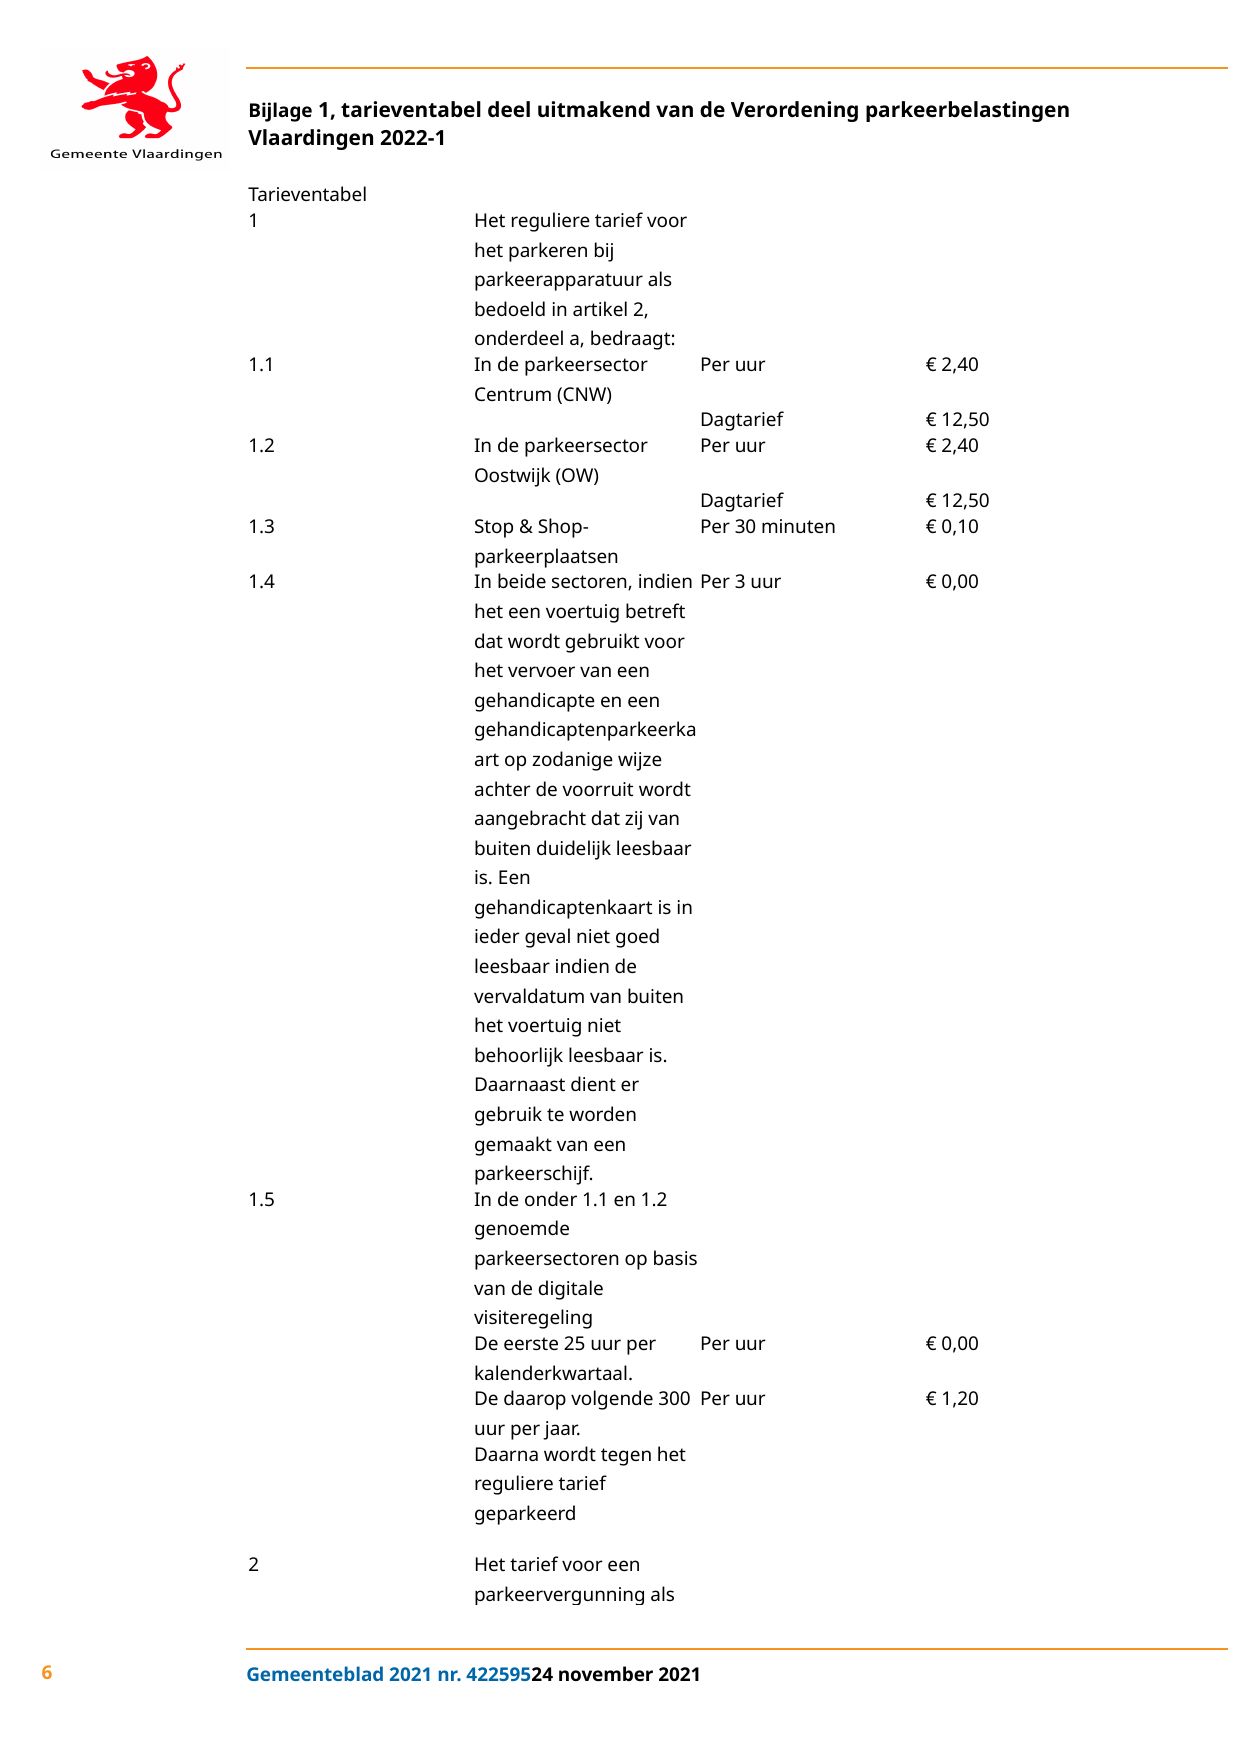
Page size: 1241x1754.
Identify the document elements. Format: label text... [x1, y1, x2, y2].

table_cell [474, 488, 700, 513]
table_cell [474, 407, 700, 432]
table_cell In de parkeersector Oostwijk (OW) [474, 432, 700, 488]
table_cell [248, 1330, 474, 1385]
table_cell Het reguliere tarief voor het parkeren bij parkeerapparatuur als bedoeld in artikel 2, onderdeel a, bedraagt: [474, 207, 700, 351]
table_cell Per uur [700, 432, 926, 488]
table_cell Per uur [700, 351, 926, 407]
table_cell Daarna wordt tegen het reguliere tarief geparkeerd [474, 1441, 700, 1526]
table_cell Dagtarief [700, 407, 926, 432]
table_cell 1.1 [248, 351, 474, 407]
table_cell € 12,50 [926, 407, 1152, 432]
table_cell [248, 1441, 474, 1526]
table_cell € 1,20 [926, 1385, 1152, 1441]
text Bijlage 1, tarieventabel deel uitmakend van de Verordening parkeerbelastingen Vlaardingen 2022-1 [248, 95, 1152, 152]
picture [41, 47, 231, 172]
table_cell Dagtarief [700, 488, 926, 513]
table_cell In beide sectoren, indien het een voertuig betreft dat wordt gebruikt voor het vervoer van een gehandicapte en een gehandicaptenparkeerkaart op zodanige wijze achter de voorruit wordt aangebracht dat zij van buiten duidelijk leesbaar is. Een gehandicaptenkaart is in ieder geval niet goed leesbaar indien de vervaldatum van buiten het voertuig niet behoorlijk leesbaar is. Daarnaast dient er gebruik te worden gemaakt van een parkeerschijf. [474, 569, 700, 1186]
table_cell € 0,10 [926, 513, 1152, 569]
table_cell [700, 1526, 926, 1551]
table_cell € 0,00 [926, 569, 1152, 1186]
table_cell 1.2 [248, 432, 474, 488]
table_cell [926, 1186, 1152, 1330]
table_cell Per 30 minuten [700, 513, 926, 569]
table_cell 1.5 [248, 1186, 474, 1330]
table_cell € 2,40 [926, 351, 1152, 407]
table_header Tarieventabel [248, 181, 1152, 207]
table_cell [248, 488, 474, 513]
table_cell [474, 1526, 700, 1551]
table_cell [926, 1441, 1152, 1526]
table_cell Per 3 uur [700, 569, 926, 1186]
table_cell [248, 1526, 474, 1551]
table_cell 2 [248, 1551, 474, 1604]
table_cell [926, 1551, 1152, 1604]
table_cell [700, 1186, 926, 1330]
table_cell 1.4 [248, 569, 474, 1186]
table_cell € 12,50 [926, 488, 1152, 513]
table_cell [700, 1441, 926, 1526]
table_cell 1 [248, 207, 474, 351]
table_cell [926, 1526, 1152, 1551]
table_cell [700, 207, 926, 351]
table_cell De daarop volgende 300 uur per jaar. [474, 1385, 700, 1441]
table_cell Per uur [700, 1330, 926, 1385]
table_cell 1.3 [248, 513, 474, 569]
table_cell In de onder 1.1 en 1.2 genoemde parkeersectoren op basis van de digitale visiteregeling [474, 1186, 700, 1330]
table_cell [926, 207, 1152, 351]
table_cell In de parkeersector Centrum (CNW) [474, 351, 700, 407]
table_cell [248, 407, 474, 432]
table_cell [700, 1551, 926, 1604]
table_cell Per uur [700, 1385, 926, 1441]
table_cell € 0,00 [926, 1330, 1152, 1385]
table_cell Stop & Shop-parkeerplaatsen [474, 513, 700, 569]
table_cell € 2,40 [926, 432, 1152, 488]
table_cell Het tarief voor een parkeervergunning als [474, 1551, 700, 1604]
table_cell De eerste 25 uur per kalenderkwartaal. [474, 1330, 700, 1385]
table_cell [248, 1385, 474, 1441]
